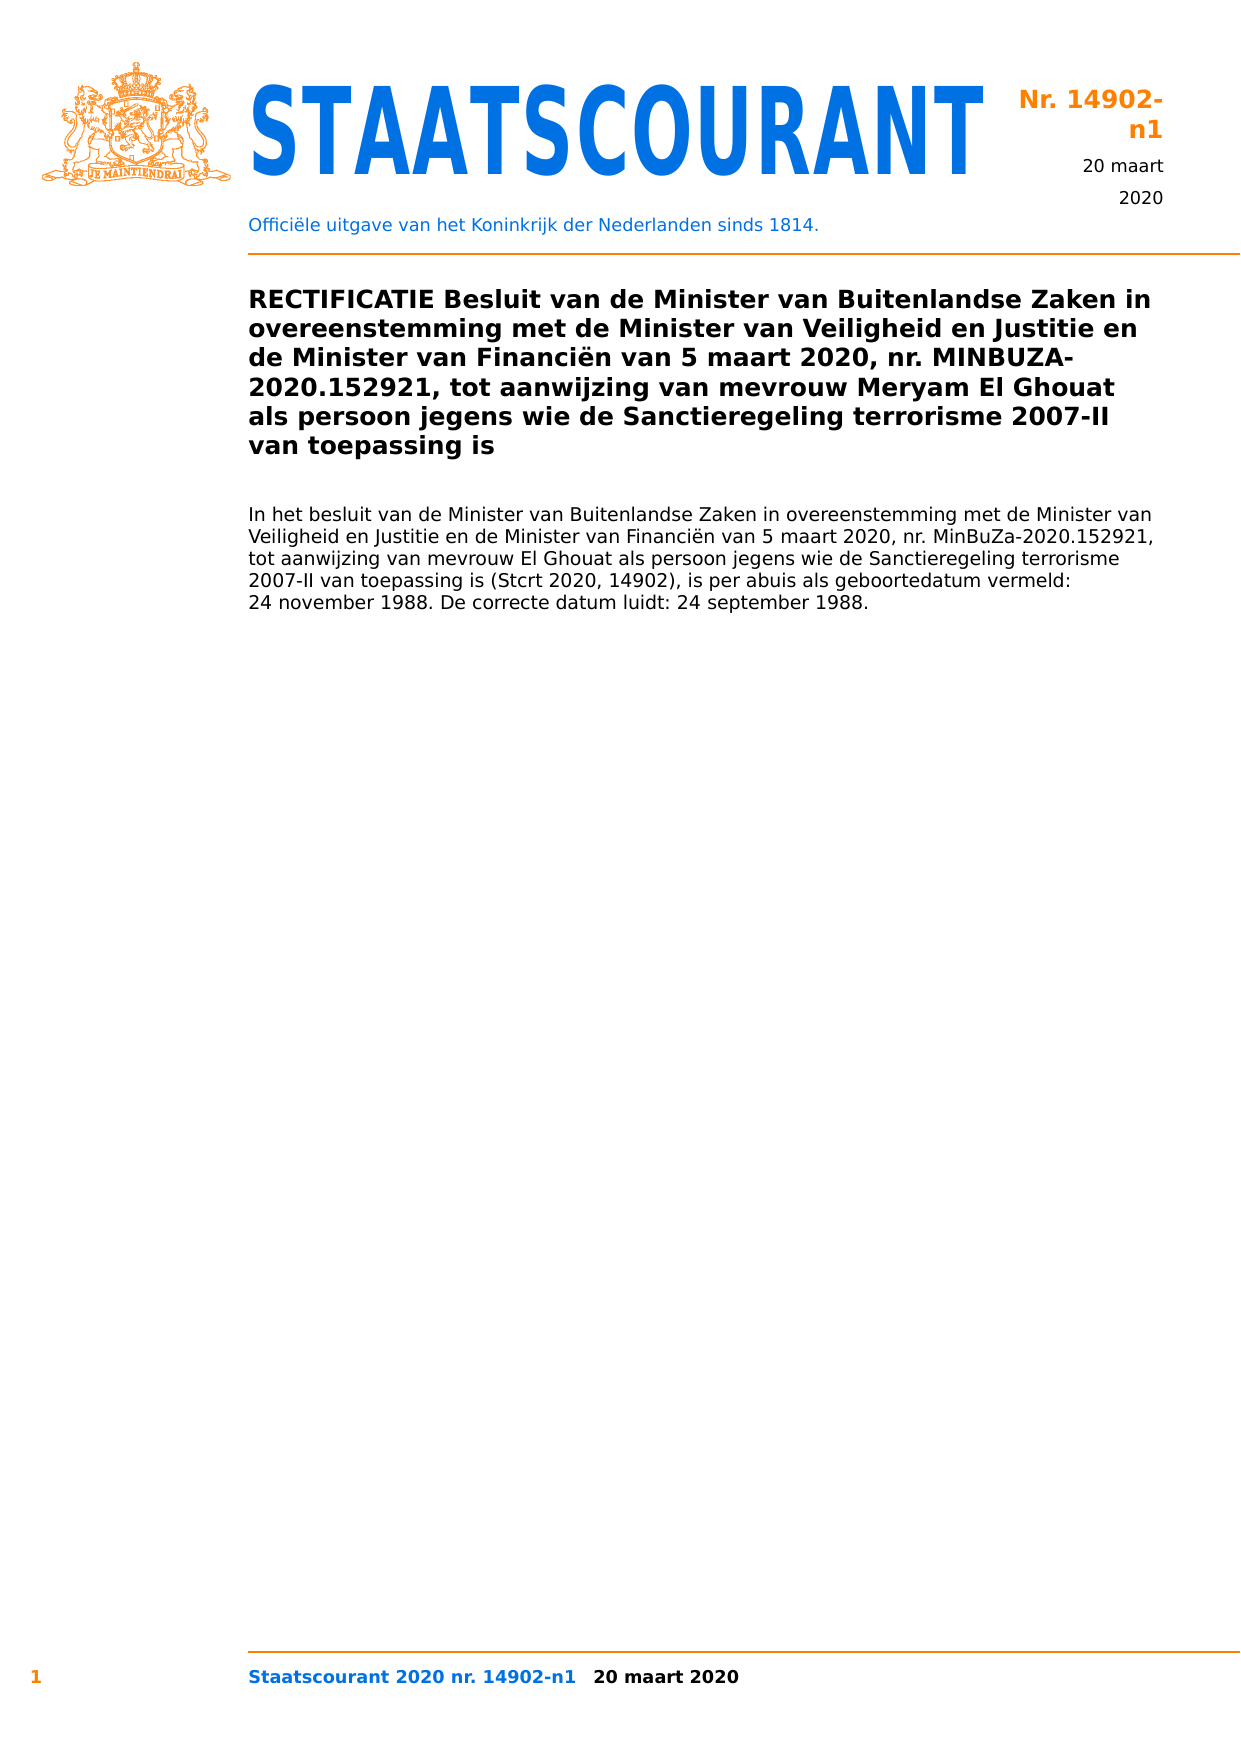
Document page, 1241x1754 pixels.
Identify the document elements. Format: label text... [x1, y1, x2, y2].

table_header [25, 62, 248, 253]
table_header Nr. 14902-n1 [998, 62, 1240, 150]
subtitle RECTIFICATIE Besluit van de Minister van Buitenlandse Zaken in overeenstemming met de Minister van Veiligheid en Justitie en de Minister van Financiën van 5 maart 2020, nr. MINBUZA-2020.152921, tot aanwijzing van mevrouw Meryam El Ghouat als persoon jegens wie de Sanctieregeling terrorisme 2007-II van toepassing is [248, 285, 1163, 460]
picture [41, 62, 231, 186]
text In het besluit van de Minister van Buitenlandse Zaken in overeenstemming met de Minister van Veiligheid en Justitie en de Minister van Financiën van 5 maart 2020, nr. MinBuZa-2020.152921, tot aanwijzing van mevrouw El Ghouat als persoon jegens wie de Sanctieregeling terrorisme 2007-II van toepassing is (Stcrt 2020, 14902), is per abuis als geboortedatum vermeld: 24 november 1988. De correcte datum luidt: 24 september 1988. [248, 504, 1163, 614]
table_header STAATSCOURANT [248, 62, 998, 215]
table_cell 20 maart [998, 150, 1240, 182]
table_cell 2020 [998, 183, 1240, 215]
table_cell Officiële uitgave van het Koninkrijk der Nederlanden sinds 1814. [248, 215, 1240, 253]
